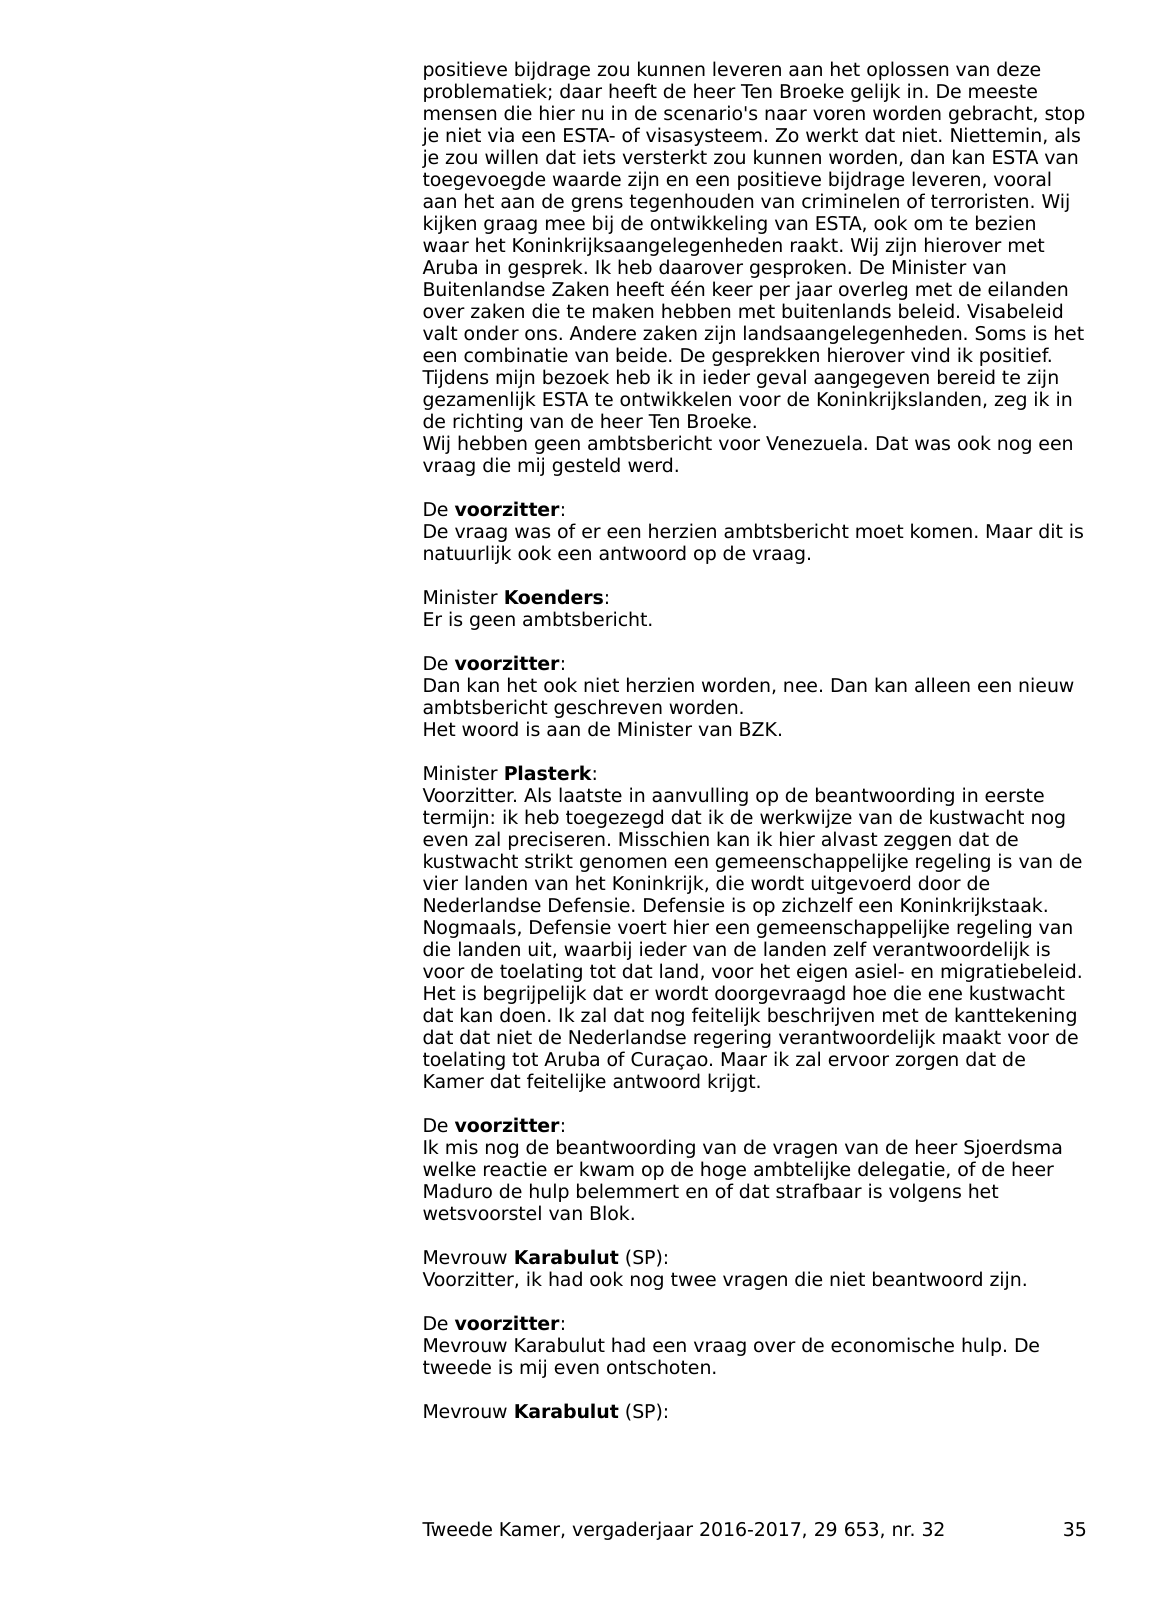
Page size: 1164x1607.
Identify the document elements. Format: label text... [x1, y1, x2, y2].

text Voorzitter. Als laatste in aanvulling op de beantwoording in eerste termijn: ik heb toegezegd dat ik de werkwijze van de kustwacht nog even zal preciseren. Misschien kan ik hier alvast zeggen dat de kustwacht strikt genomen een gemeenschappelijke regeling is van de vier landen van het Koninkrijk, die wordt uitgevoerd door de Nederlandse Defensie. Defensie is op zichzelf een Koninkrijkstaak. Nogmaals, Defensie voert hier een gemeenschappelijke regeling van die landen uit, waarbij ieder van de landen zelf verantwoordelijk is voor de toelating tot dat land, voor het eigen asiel- en migratiebeleid. Het is begrijpelijk dat er wordt doorgevraagd hoe die ene kustwacht dat kan doen. Ik zal dat nog feitelijk beschrijven met de kanttekening dat dat niet de Nederlandse regering verantwoordelijk maakt voor de toelating tot Aruba of Curaçao. Maar ik zal ervoor zorgen dat de Kamer dat feitelijke antwoord krijgt. [422, 785, 1087, 1093]
text Minister Koenders: [422, 587, 1087, 609]
text Er is geen ambtsbericht. [422, 609, 1087, 631]
text Mevrouw Karabulut (SP): [422, 1401, 1087, 1423]
text Het woord is aan de Minister van BZK. [422, 719, 1087, 741]
text Mevrouw Karabulut (SP): [422, 1247, 1087, 1269]
text Voorzitter, ik had ook nog twee vragen die niet beantwoord zijn. [422, 1269, 1087, 1291]
text De voorzitter: [422, 653, 1087, 675]
text De voorzitter: [422, 499, 1087, 521]
text Minister Plasterk: [422, 763, 1087, 785]
text Mevrouw Karabulut had een vraag over de economische hulp. De tweede is mij even ontschoten. [422, 1335, 1087, 1379]
text positieve bijdrage zou kunnen leveren aan het oplossen van deze problematiek; daar heeft de heer Ten Broeke gelijk in. De meeste mensen die hier nu in de scenario's naar voren worden gebracht, stop je niet via een ESTA- of visasysteem. Zo werkt dat niet. Niettemin, als je zou willen dat iets versterkt zou kunnen worden, dan kan ESTA van toegevoegde waarde zijn en een positieve bijdrage leveren, vooral aan het aan de grens tegenhouden van criminelen of terroristen. Wij kijken graag mee bij de ontwikkeling van ESTA, ook om te bezien waar het Koninkrijksaangelegenheden raakt. Wij zijn hierover met Aruba in gesprek. Ik heb daarover gesproken. De Minister van Buitenlandse Zaken heeft één keer per jaar overleg met de eilanden over zaken die te maken hebben met buitenlands beleid. Visabeleid valt onder ons. Andere zaken zijn landsaangelegenheden. Soms is het een combinatie van beide. De gesprekken hierover vind ik positief. Tijdens mijn bezoek heb ik in ieder geval aangegeven bereid te zijn gezamenlijk ESTA te ontwikkelen voor de Koninkrijkslanden, zeg ik in de richting van de heer Ten Broeke. [422, 59, 1087, 433]
text Dan kan het ook niet herzien worden, nee. Dan kan alleen een nieuw ambtsbericht geschreven worden. [422, 675, 1087, 719]
text De voorzitter: [422, 1115, 1087, 1137]
text Ik mis nog de beantwoording van de vragen van de heer Sjoerdsma welke reactie er kwam op de hoge ambtelijke delegatie, of de heer Maduro de hulp belemmert en of dat strafbaar is volgens het wetsvoorstel van Blok. [422, 1137, 1087, 1225]
text De vraag was of er een herzien ambtsbericht moet komen. Maar dit is natuurlijk ook een antwoord op de vraag. [422, 521, 1087, 565]
text De voorzitter: [422, 1313, 1087, 1335]
text Wij hebben geen ambtsbericht voor Venezuela. Dat was ook nog een vraag die mij gesteld werd. [422, 433, 1087, 477]
